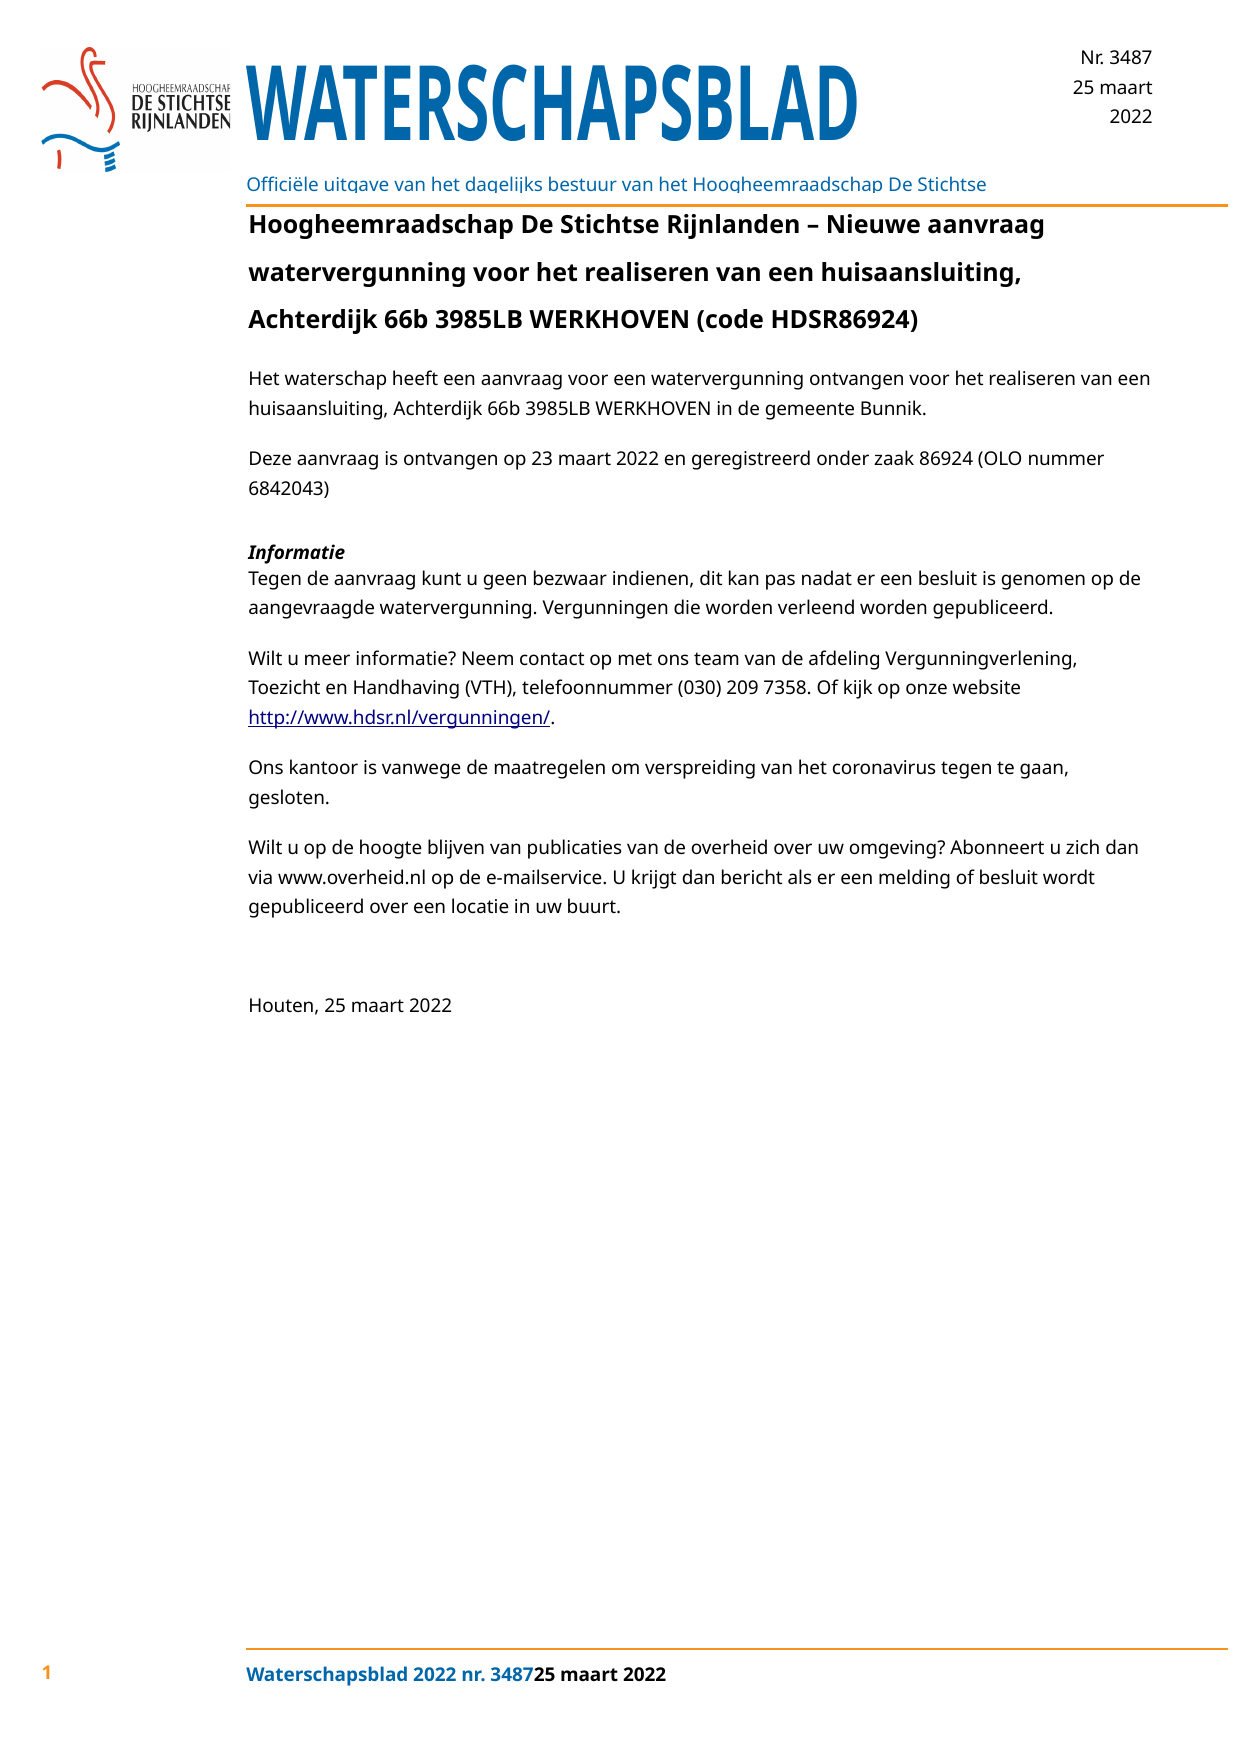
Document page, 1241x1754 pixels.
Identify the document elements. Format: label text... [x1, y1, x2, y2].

text Houten, 25 maart 2022 [248, 992, 1152, 1017]
text Wilt u meer informatie? Neem contact op met ons team van de afdeling Vergunningverlening, Toezicht en Handhaving (VTH), telefoonnummer (030) 209 7358. Of kijk op onze website http://www.hdsr.nl/vergunningen/. [248, 645, 1152, 730]
text Deze aanvraag is ontvangen op 23 maart 2022 en geregistreerd onder zaak 86924 (OLO nummer 6842043) [248, 446, 1152, 501]
text Informatie [248, 539, 1152, 565]
text Het waterschap heeft een aanvraag voor een watervergunning ontvangen voor het realiseren van een huisaansluiting, Achterdijk 66b 3985LB WERKHOVEN in de gemeente Bunnik. [248, 366, 1152, 421]
text Wilt u op de hoogte blijven van publicaties van de overheid over uw omgeving? Abonneert u zich dan via www.overheid.nl op de e-mailservice. U krijgt dan bericht als er een melding of besluit wordt gepubliceerd over een locatie in uw buurt. [248, 834, 1152, 919]
text Tegen de aanvraag kunt u geen bezwaar indienen, dit kan pas nadat er een besluit is genomen op de aangevraagde watervergunning. Vergunningen die worden verleend worden gepubliceerd. [248, 565, 1152, 620]
text Ons kantoor is vanwege de maatregelen om verspreiding van het coronavirus tegen te gaan, gesloten. [248, 754, 1152, 810]
text Hoogheemraadschap De Stichtse Rijnlanden – Nieuwe aanvraag watervergunning voor het realiseren van een huisaansluiting, Achterdijk 66b 3985LB WERKHOVEN (code HDSR86924) [248, 207, 1152, 336]
picture [41, 47, 231, 172]
